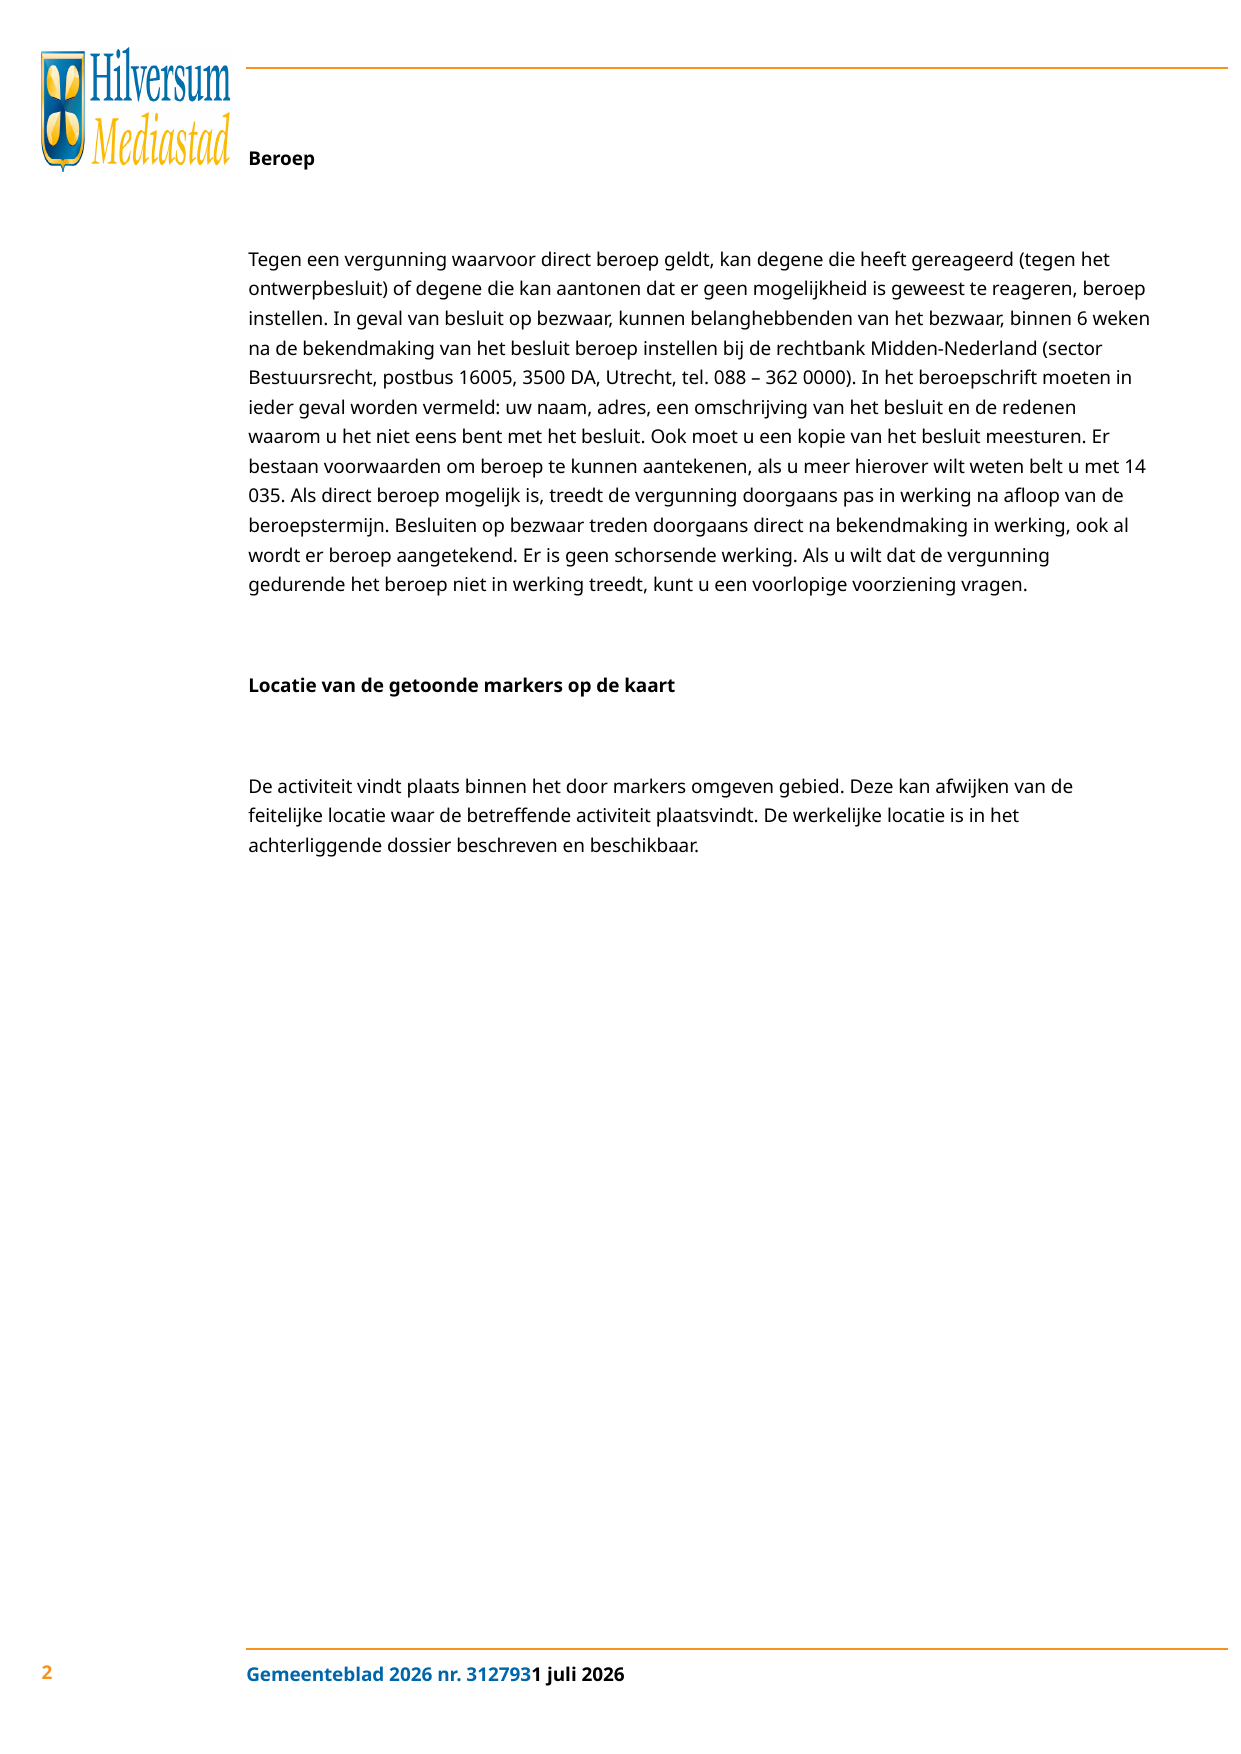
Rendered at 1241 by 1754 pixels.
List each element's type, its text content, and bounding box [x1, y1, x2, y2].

text Beroep [248, 145, 1152, 171]
picture [41, 47, 231, 172]
text De activiteit vindt plaats binnen het door markers omgeven gebied. Deze kan afwijken van de feitelijke locatie waar de betreffende activiteit plaatsvindt. De werkelijke locatie is in het achterliggende dossier beschreven en beschikbaar. [248, 773, 1152, 858]
text Locatie van de getoonde markers op de kaart [248, 672, 1152, 698]
text Tegen een vergunning waarvoor direct beroep geldt, kan degene die heeft gereageerd (tegen het ontwerpbesluit) of degene die kan aantonen dat er geen mogelijkheid is geweest te reageren, beroep instellen. In geval van besluit op bezwaar, kunnen belanghebbenden van het bezwaar, binnen 6 weken na de bekendmaking van het besluit beroep instellen bij de rechtbank Midden-Nederland (sector Bestuursrecht, postbus 16005, 3500 DA, Utrecht, tel. 088 – 362 0000). In het beroepschrift moeten in ieder geval worden vermeld: uw naam, adres, een omschrijving van het besluit en de redenen waarom u het niet eens bent met het besluit. Ook moet u een kopie van het besluit meesturen. Er bestaan voorwaarden om beroep te kunnen aantekenen, als u meer hierover wilt weten belt u met 14 035. Als direct beroep mogelijk is, treedt de vergunning doorgaans pas in werking na afloop van de beroepstermijn. Besluiten op bezwaar treden doorgaans direct na bekendmaking in werking, ook al wordt er beroep aangetekend. Er is geen schorsende werking. Als u wilt dat de vergunning gedurende het beroep niet in werking treedt, kunt u een voorlopige voorziening vragen. [248, 246, 1152, 597]
